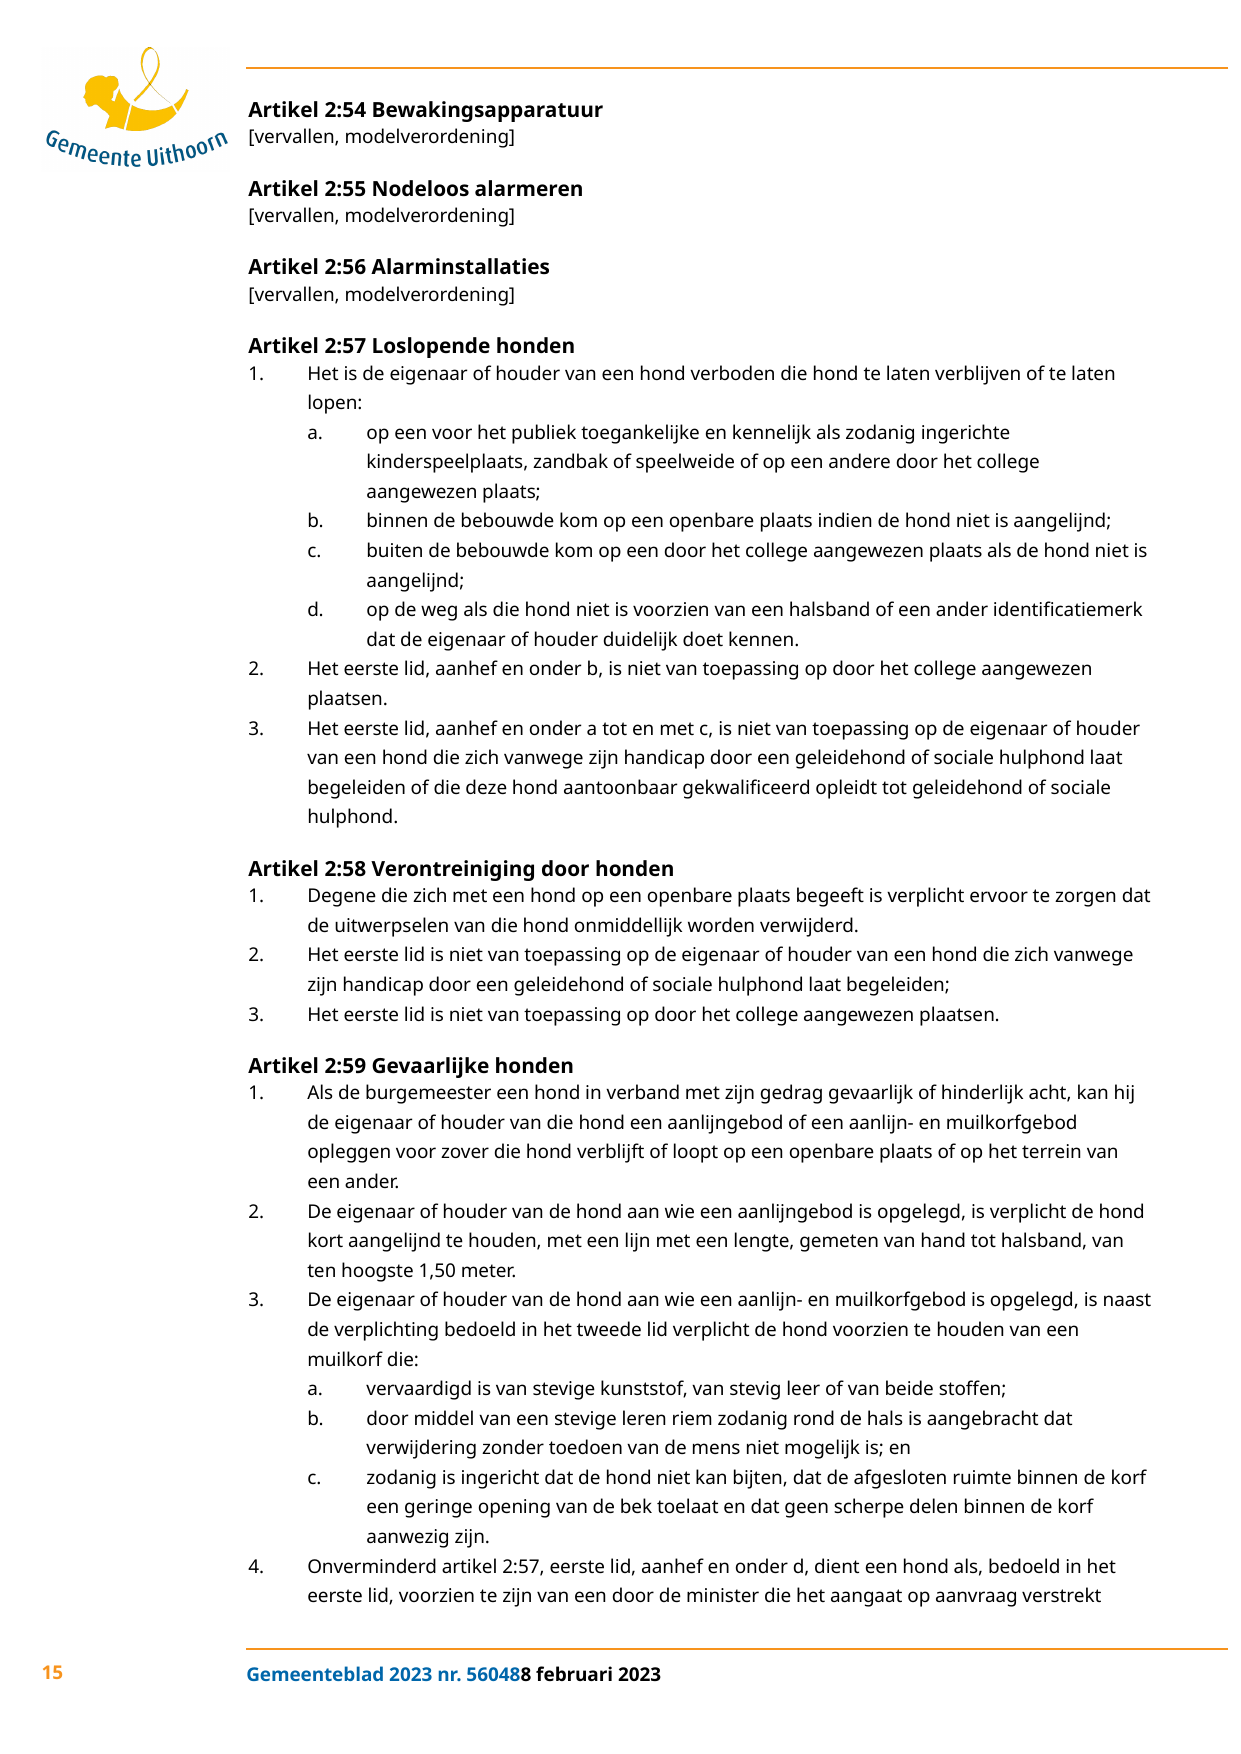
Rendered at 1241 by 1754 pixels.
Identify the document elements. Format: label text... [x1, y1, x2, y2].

text Artikel 2:55 Nodeloos alarmeren [248, 174, 1152, 202]
text Artikel 2:57 Loslopende honden [248, 331, 1152, 360]
text Artikel 2:54 Bewakingsapparatuur [248, 95, 1152, 123]
text [vervallen, modelverordening] [248, 123, 1152, 149]
list De eigenaar of houder van de hond aan wie een aanlijn- en muilkorfgebod is opgelegd, is naast de verplichting bedoeld in het tweede lid verplicht de hond voorzien te houden van een muilkorf die: [248, 1287, 1152, 1372]
text Artikel 2:59 Gevaarlijke honden [248, 1051, 1152, 1079]
list Het eerste lid is niet van toepassing op door het college aangewezen plaatsen. [248, 1001, 1152, 1026]
picture [41, 47, 231, 172]
list Het eerste lid, aanhef en onder b, is niet van toepassing op door het college aangewezen plaatsen. [248, 656, 1152, 711]
list De eigenaar of houder van de hond aan wie een aanlijngebod is opgelegd, is verplicht de hond kort aangelijnd te houden, met een lijn met een lengte, gemeten van hand tot halsband, van ten hoogste 1,50 meter. [248, 1198, 1152, 1283]
text Artikel 2:58 Verontreiniging door honden [248, 854, 1152, 882]
text [vervallen, modelverordening] [248, 202, 1152, 228]
list Degene die zich met een hond op een openbare plaats begeeft is verplicht ervoor te zorgen dat de uitwerpselen van die hond onmiddellijk worden verwijderd. [248, 882, 1152, 938]
list Onverminderd artikel 2:57, eerste lid, aanhef en onder d, dient een hond als, bedoeld in het eerste lid, voorzien te zijn van een door de minister die het aangaat op aanvraag verstrekt [248, 1553, 1152, 1608]
text [vervallen, modelverordening] [248, 281, 1152, 307]
list op een voor het publiek toegankelijke en kennelijk als zodanig ingerichte kinderspeelplaats, zandbak of speelweide of op een andere door het college aangewezen plaats; [307, 419, 1152, 504]
list op de weg als die hond niet is voorzien van een halsband of een ander identificatiemerk dat de eigenaar of houder duidelijk doet kennen. [307, 596, 1152, 652]
list door middel van een stevige leren riem zodanig rond de hals is aangebracht dat verwijdering zonder toedoen van de mens niet mogelijk is; en [307, 1405, 1152, 1460]
list Het eerste lid is niet van toepassing op de eigenaar of houder van een hond die zich vanwege zijn handicap door een geleidehond of sociale hulphond laat begeleiden; [248, 942, 1152, 997]
list Als de burgemeester een hond in verband met zijn gedrag gevaarlijk of hinderlijk acht, kan hij de eigenaar of houder van die hond een aanlijngebod of een aanlijn- en muilkorfgebod opleggen voor zover die hond verblijft of loopt op een openbare plaats of op het terrein van een ander. [248, 1079, 1152, 1194]
list Het eerste lid, aanhef en onder a tot en met c, is niet van toepassing op de eigenaar of houder van een hond die zich vanwege zijn handicap door een geleidehond of sociale hulphond laat begeleiden of die deze hond aantoonbaar gekwalificeerd opleidt tot geleidehond of sociale hulphond. [248, 715, 1152, 829]
list binnen de bebouwde kom op een openbare plaats indien de hond niet is aangelijnd; [307, 508, 1152, 533]
list Het is de eigenaar of houder van een hond verboden die hond te laten verblijven of te laten lopen: [248, 360, 1152, 415]
list zodanig is ingericht dat de hond niet kan bijten, dat de afgesloten ruimte binnen de korf een geringe opening van de bek toelaat en dat geen scherpe delen binnen de korf aanwezig zijn. [307, 1464, 1152, 1549]
list buiten de bebouwde kom op een door het college aangewezen plaats als de hond niet is aangelijnd; [307, 537, 1152, 593]
text Artikel 2:56 Alarminstallaties [248, 252, 1152, 281]
list vervaardigd is van stevige kunststof, van stevig leer of van beide stoffen; [307, 1375, 1152, 1401]
